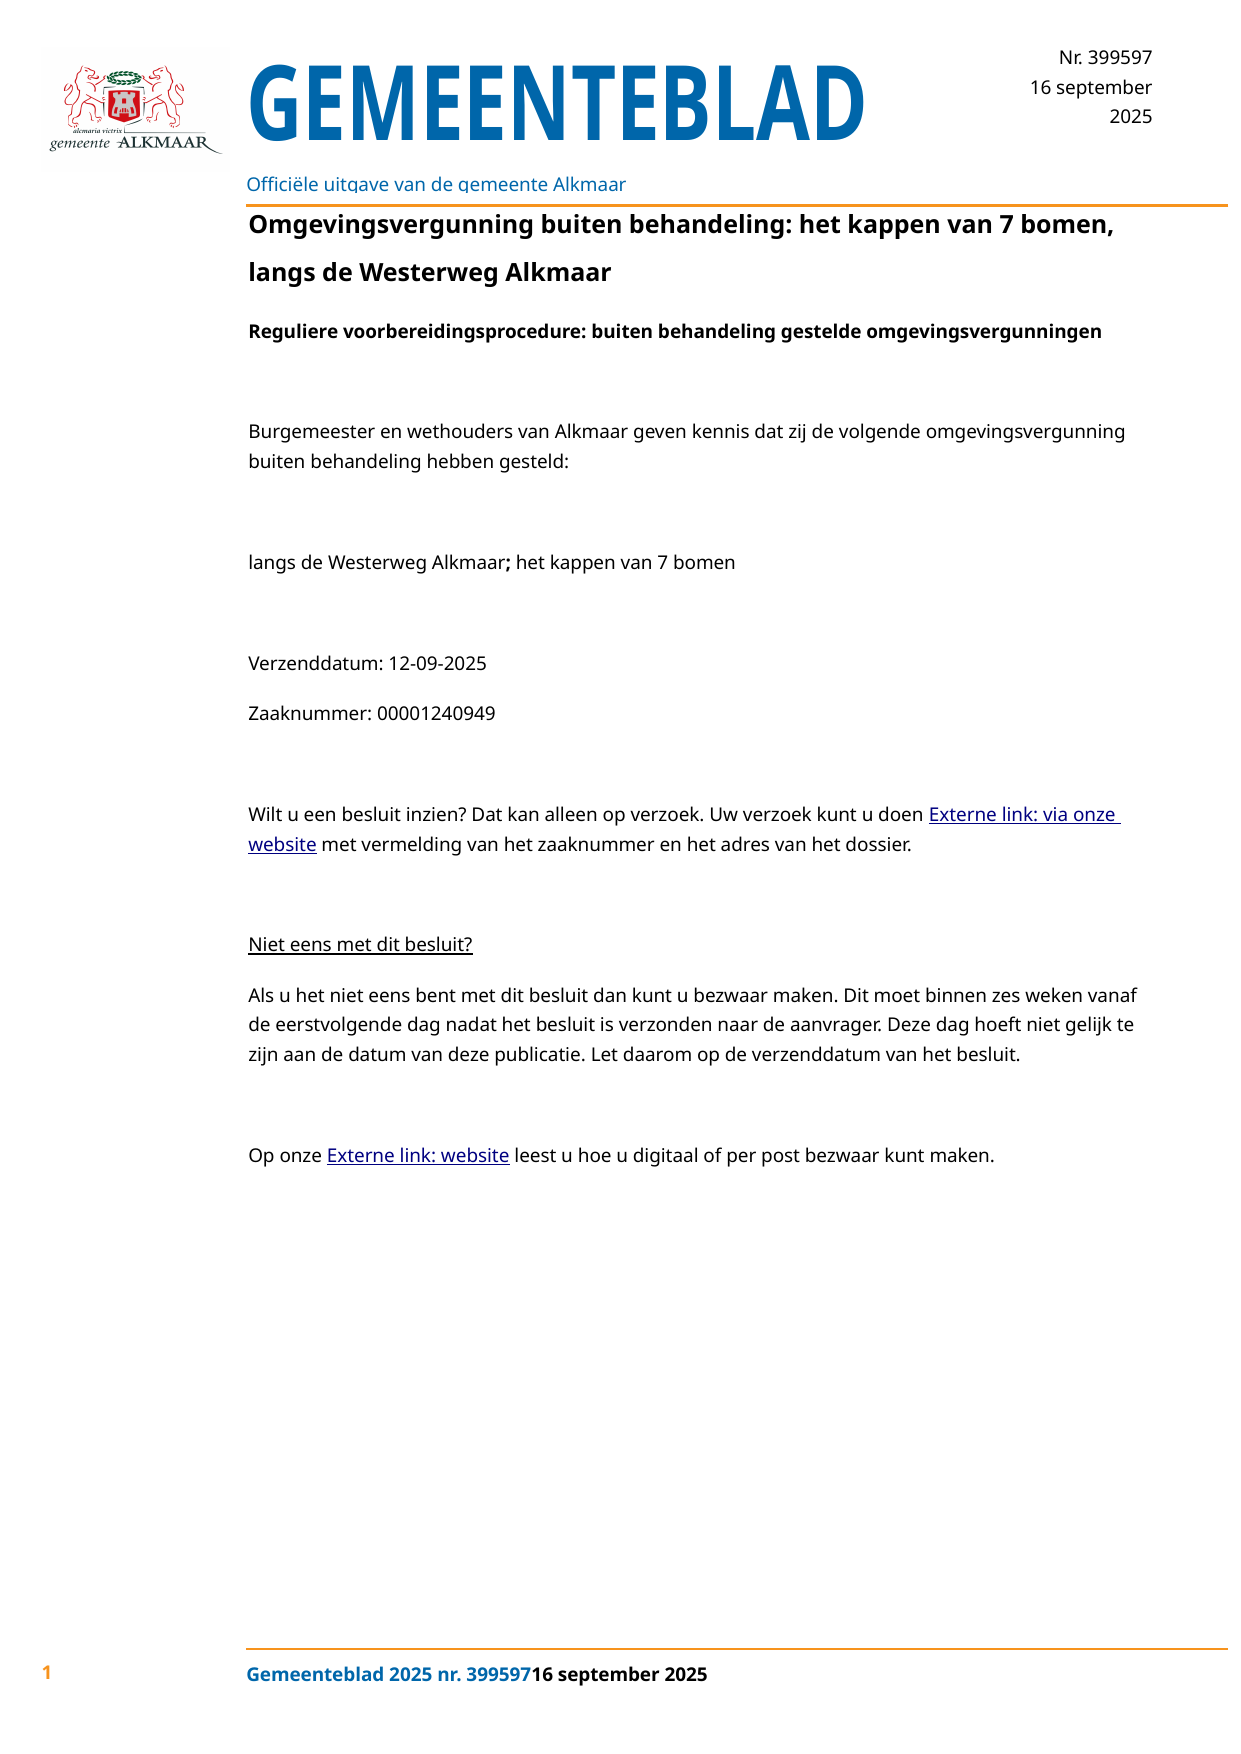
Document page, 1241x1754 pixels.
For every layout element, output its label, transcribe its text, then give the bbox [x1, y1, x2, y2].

text Op onze Externe link: website leest u hoe u digitaal of per post bezwaar kunt maken. [248, 1142, 1152, 1168]
text Burgemeester en wethouders van Alkmaar geven kennis dat zij de volgende omgevingsvergunning buiten behandeling hebben gesteld: [248, 419, 1152, 474]
text Als u het niet eens bent met dit besluit dan kunt u bezwaar maken. Dit moet binnen zes weken vanaf de eerstvolgende dag nadat het besluit is verzonden naar de aanvrager. Deze dag hoeft niet gelijk te zijn aan de datum van deze publicatie. Let daarom op de verzenddatum van het besluit. [248, 982, 1152, 1067]
text Zaaknummer: 00001240949 [248, 700, 1152, 726]
text Niet eens met dit besluit? [248, 932, 1152, 957]
text Verzenddatum: 12-09-2025 [248, 650, 1152, 676]
text Wilt u een besluit inzien? Dat kan alleen op verzoek. Uw verzoek kunt u doen Externe link: via onze website met vermelding van het zaaknummer en het adres van het dossier. [248, 801, 1152, 857]
text langs de Westerweg Alkmaar; het kappen van 7 bomen [248, 549, 1152, 575]
text Reguliere voorbereidingsprocedure: buiten behandeling gestelde omgevingsvergunningen [248, 318, 1152, 344]
text Omgevingsvergunning buiten behandeling: het kappen van 7 bomen, langs de Westerweg Alkmaar [248, 207, 1152, 288]
picture [41, 47, 231, 172]
